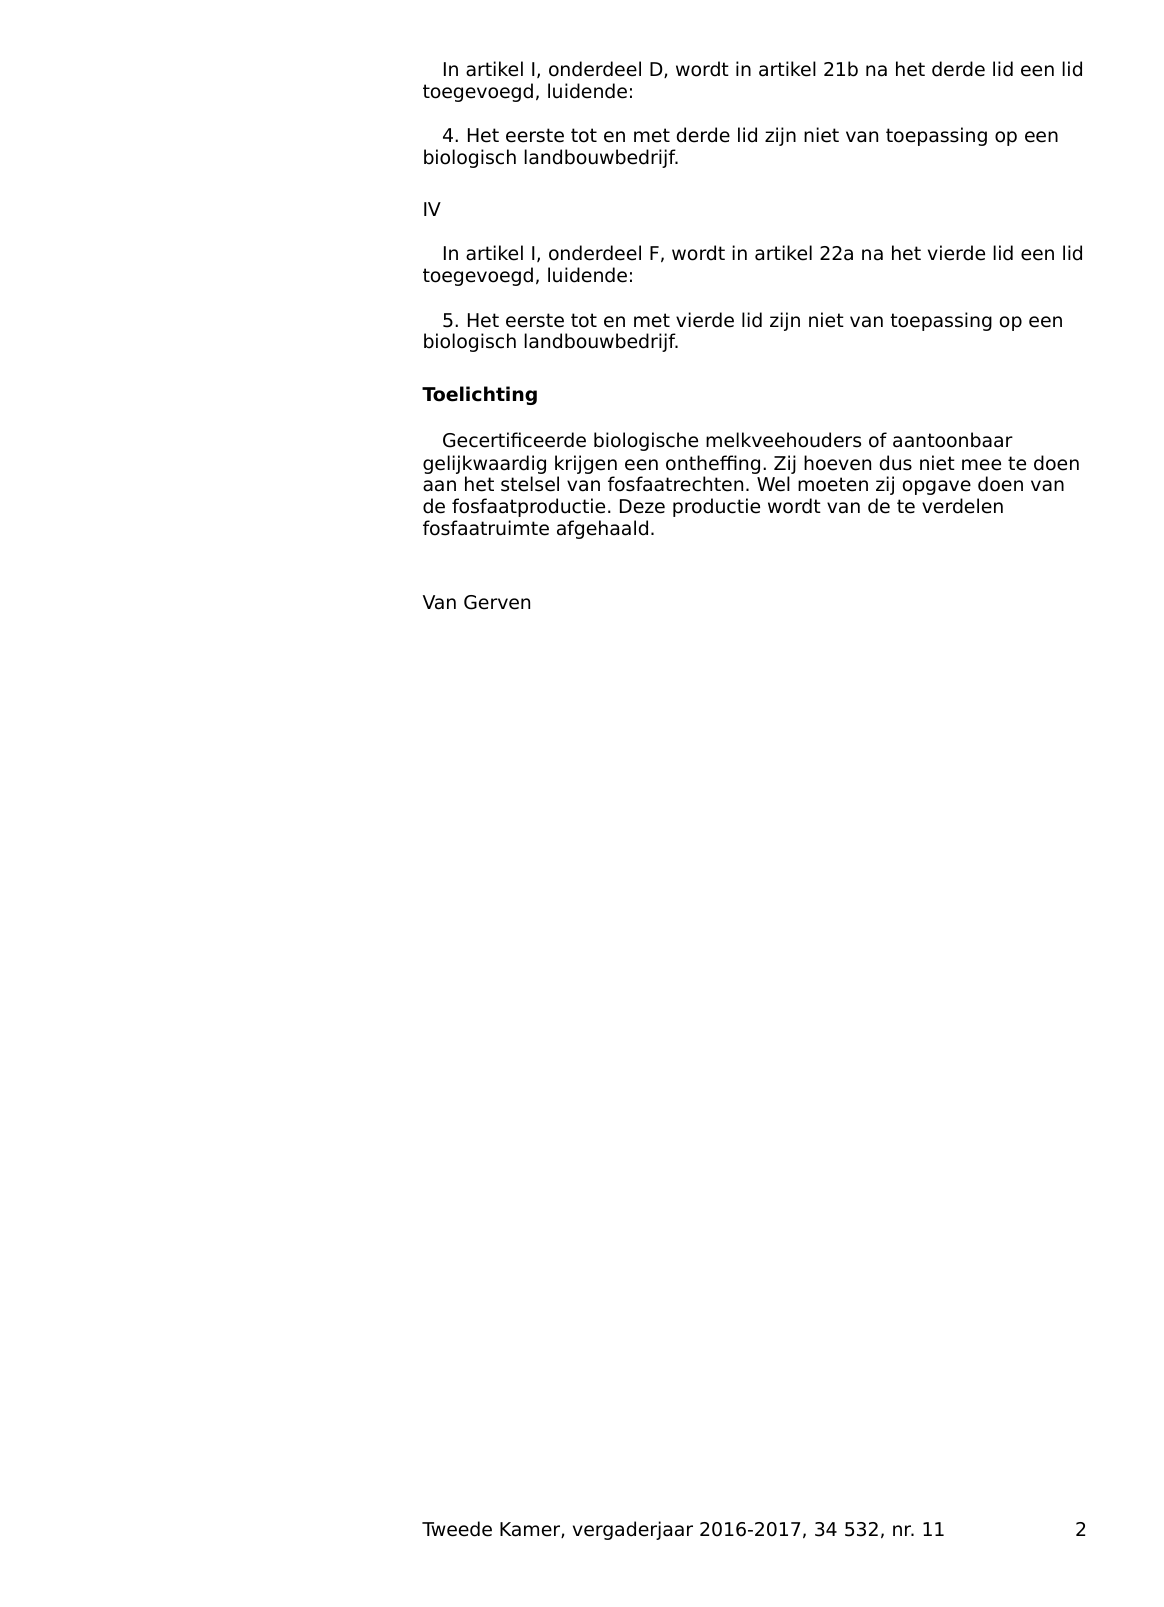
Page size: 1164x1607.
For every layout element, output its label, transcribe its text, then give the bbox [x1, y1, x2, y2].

subtitle IV [422, 199, 1087, 221]
text In artikel I, onderdeel F, wordt in artikel 22a na het vierde lid een lid toegevoegd, luidende: [422, 243, 1087, 287]
text 4. Het eerste tot en met derde lid zijn niet van toepassing op een biologisch landbouwbedrijf. [422, 125, 1087, 169]
text Van Gerven [422, 570, 1087, 614]
text Gecertificeerde biologische melkveehouders of aantoonbaar gelijkwaardig krijgen een ontheffing. Zij hoeven dus niet mee te doen aan het stelsel van fosfaatrechten. Wel moeten zij opgave doen van de fosfaatproductie. Deze productie wordt van de te verdelen fosfaatruimte afgehaald. [422, 430, 1087, 540]
text 5. Het eerste tot en met vierde lid zijn niet van toepassing op een biologisch landbouwbedrijf. [422, 309, 1087, 353]
text In artikel I, onderdeel D, wordt in artikel 21b na het derde lid een lid toegevoegd, luidende: [422, 59, 1087, 103]
subtitle Toelichting [422, 383, 1087, 405]
